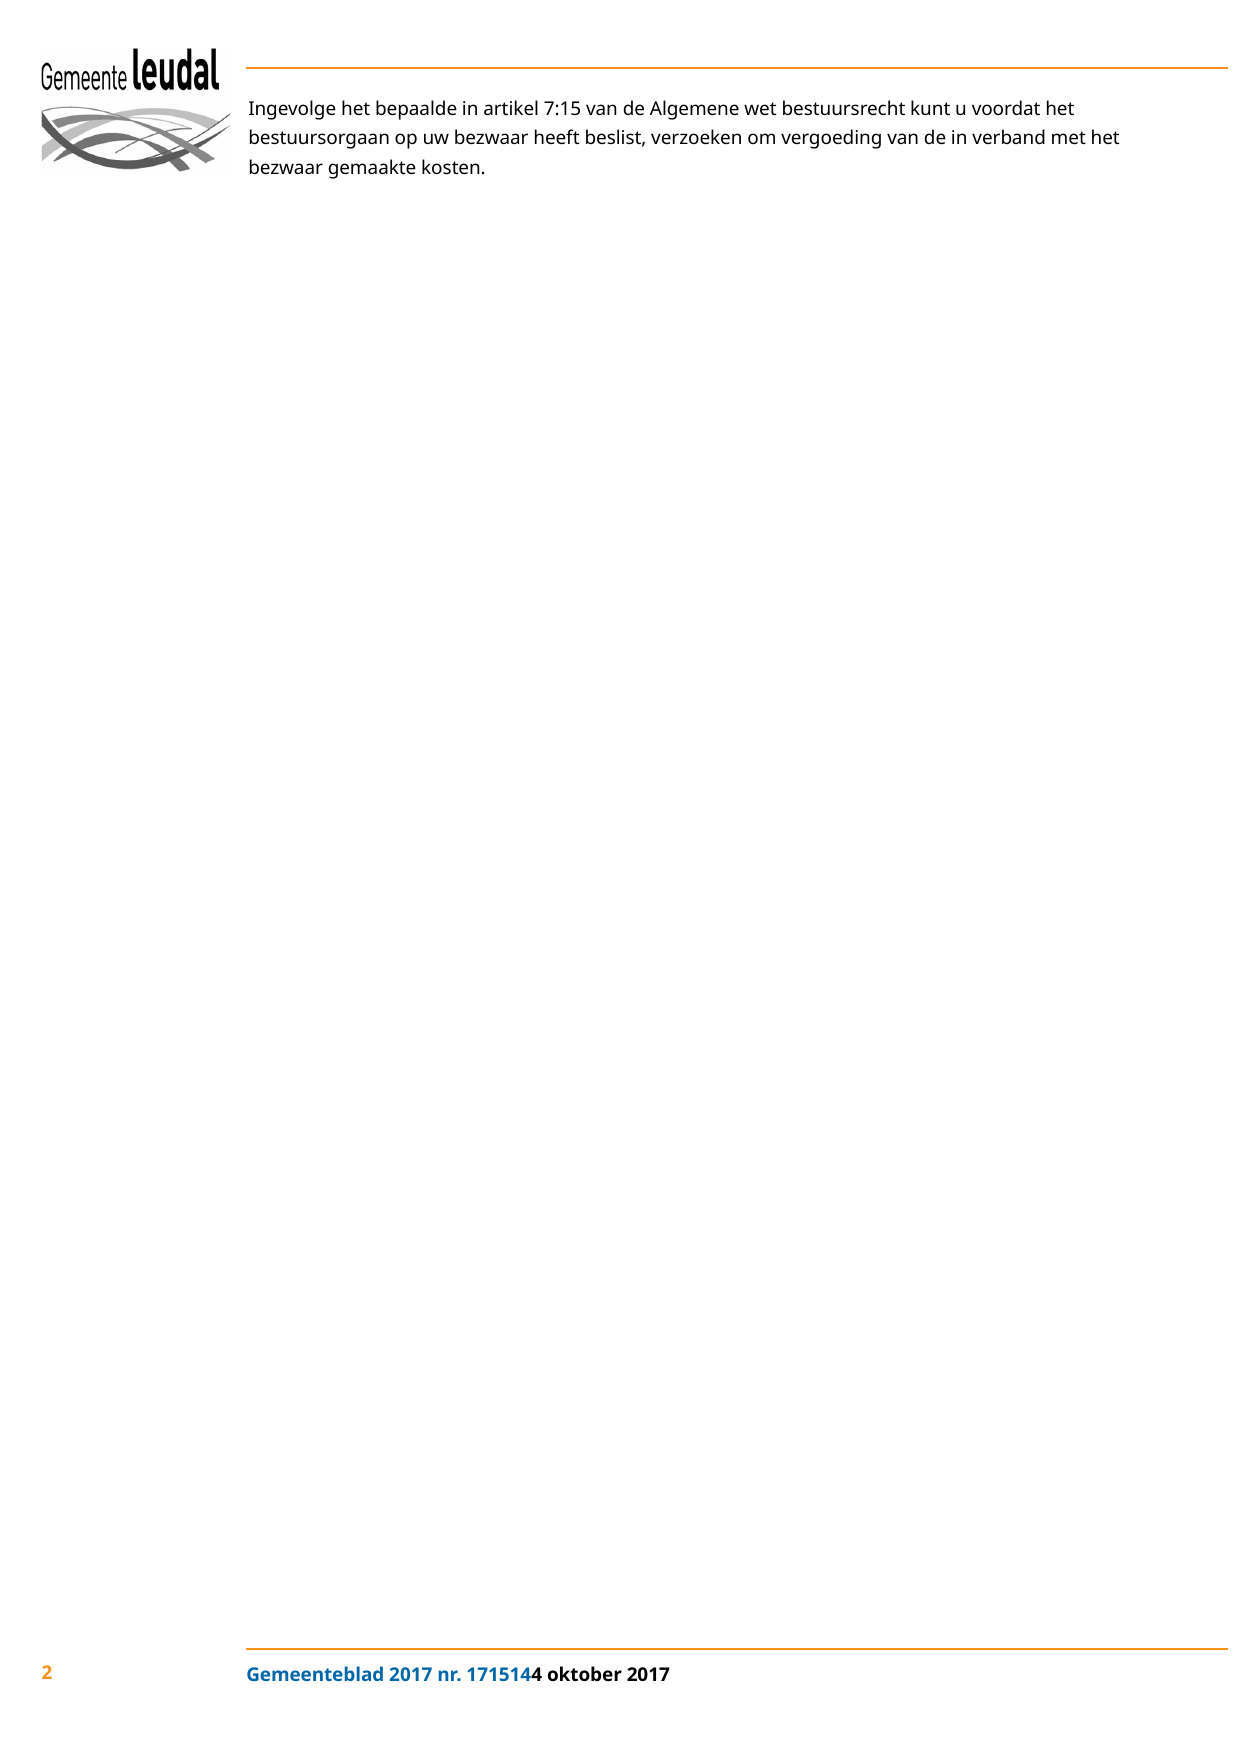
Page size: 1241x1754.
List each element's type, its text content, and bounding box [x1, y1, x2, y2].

picture [41, 47, 231, 172]
text Ingevolge het bepaalde in artikel 7:15 van de Algemene wet bestuursrecht kunt u voordat het bestuursorgaan op uw bezwaar heeft beslist, verzoeken om vergoeding van de in verband met het bezwaar gemaakte kosten. [248, 95, 1152, 180]
